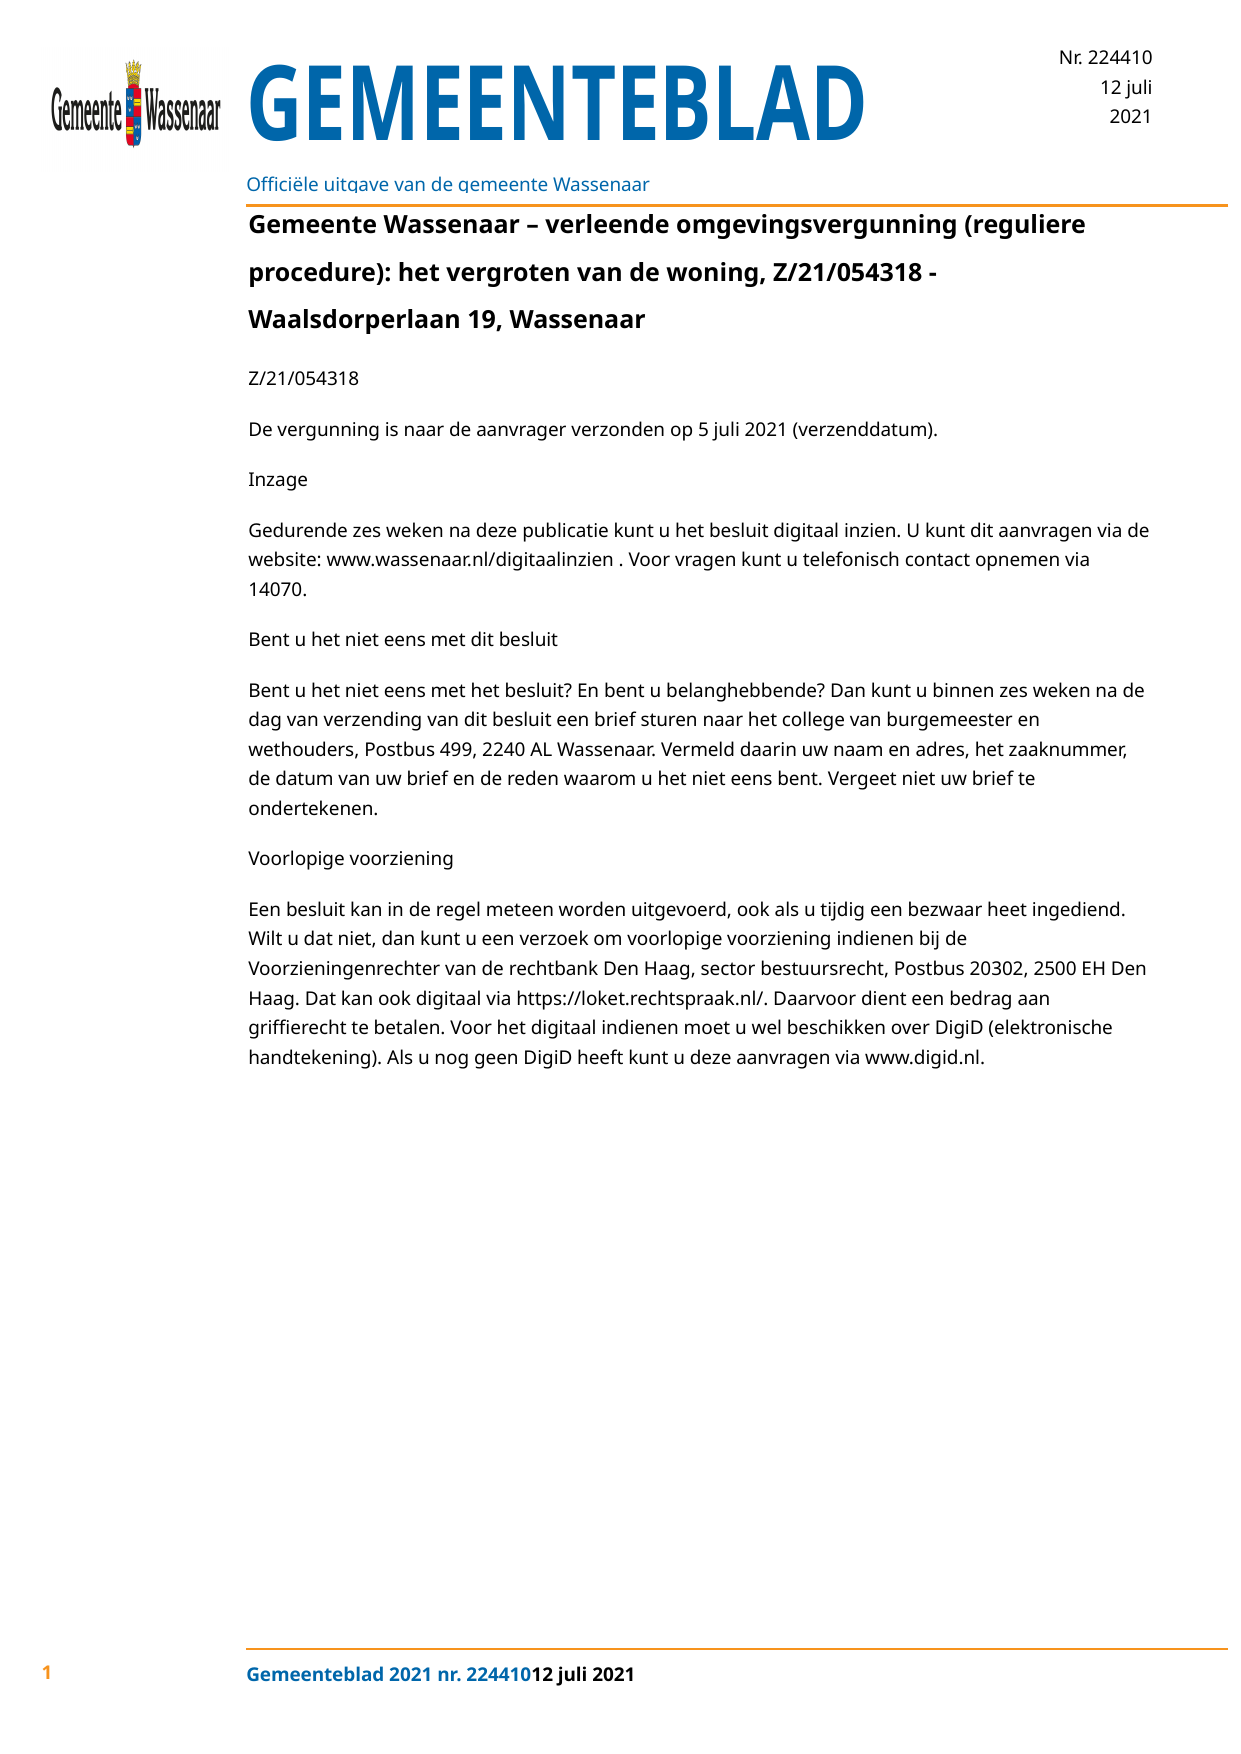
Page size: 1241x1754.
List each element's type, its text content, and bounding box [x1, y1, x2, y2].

text Voorlopige voorziening [248, 846, 1152, 871]
text De vergunning is naar de aanvrager verzonden op 5 juli 2021 (verzenddatum). [248, 416, 1152, 442]
text Gemeente Wassenaar – verleende omgevingsvergunning (reguliere procedure): het vergroten van de woning, Z/21/054318 - Waalsdorperlaan 19, Wassenaar [248, 207, 1152, 336]
text Bent u het niet eens met dit besluit [248, 626, 1152, 652]
text Bent u het niet eens met het besluit? En bent u belanghebbende? Dan kunt u binnen zes weken na de dag van verzending van dit besluit een brief sturen naar het college van burgemeester en wethouders, Postbus 499, 2240 AL Wassenaar. Vermeld daarin uw naam en adres, het zaaknummer, de datum van uw brief en de reden waarom u het niet eens bent. Vergeet niet uw brief te ondertekenen. [248, 677, 1152, 821]
text Gedurende zes weken na deze publicatie kunt u het besluit digitaal inzien. U kunt dit aanvragen via de website: www.wassenaar.nl/digitaalinzien . Voor vragen kunt u telefonisch contact opnemen via 14070. [248, 517, 1152, 602]
text Z/21/054318 [248, 366, 1152, 391]
text Een besluit kan in de regel meteen worden uitgevoerd, ook als u tijdig een bezwaar heet ingediend. Wilt u dat niet, dan kunt u een verzoek om voorlopige voorziening indienen bij de Voorzieningenrechter van de rechtbank Den Haag, sector bestuursrecht, Postbus 20302, 2500 EH Den Haag. Dat kan ook digitaal via https://loket.rechtspraak.nl/. Daarvoor dient een bedrag aan griffierecht te betalen. Voor het digitaal indienen moet u wel beschikken over DigiD (elektronische handtekening). Als u nog geen DigiD heeft kunt u deze aanvragen via www.digid.nl. [248, 896, 1152, 1069]
text Inzage [248, 466, 1152, 492]
picture [41, 47, 231, 172]
